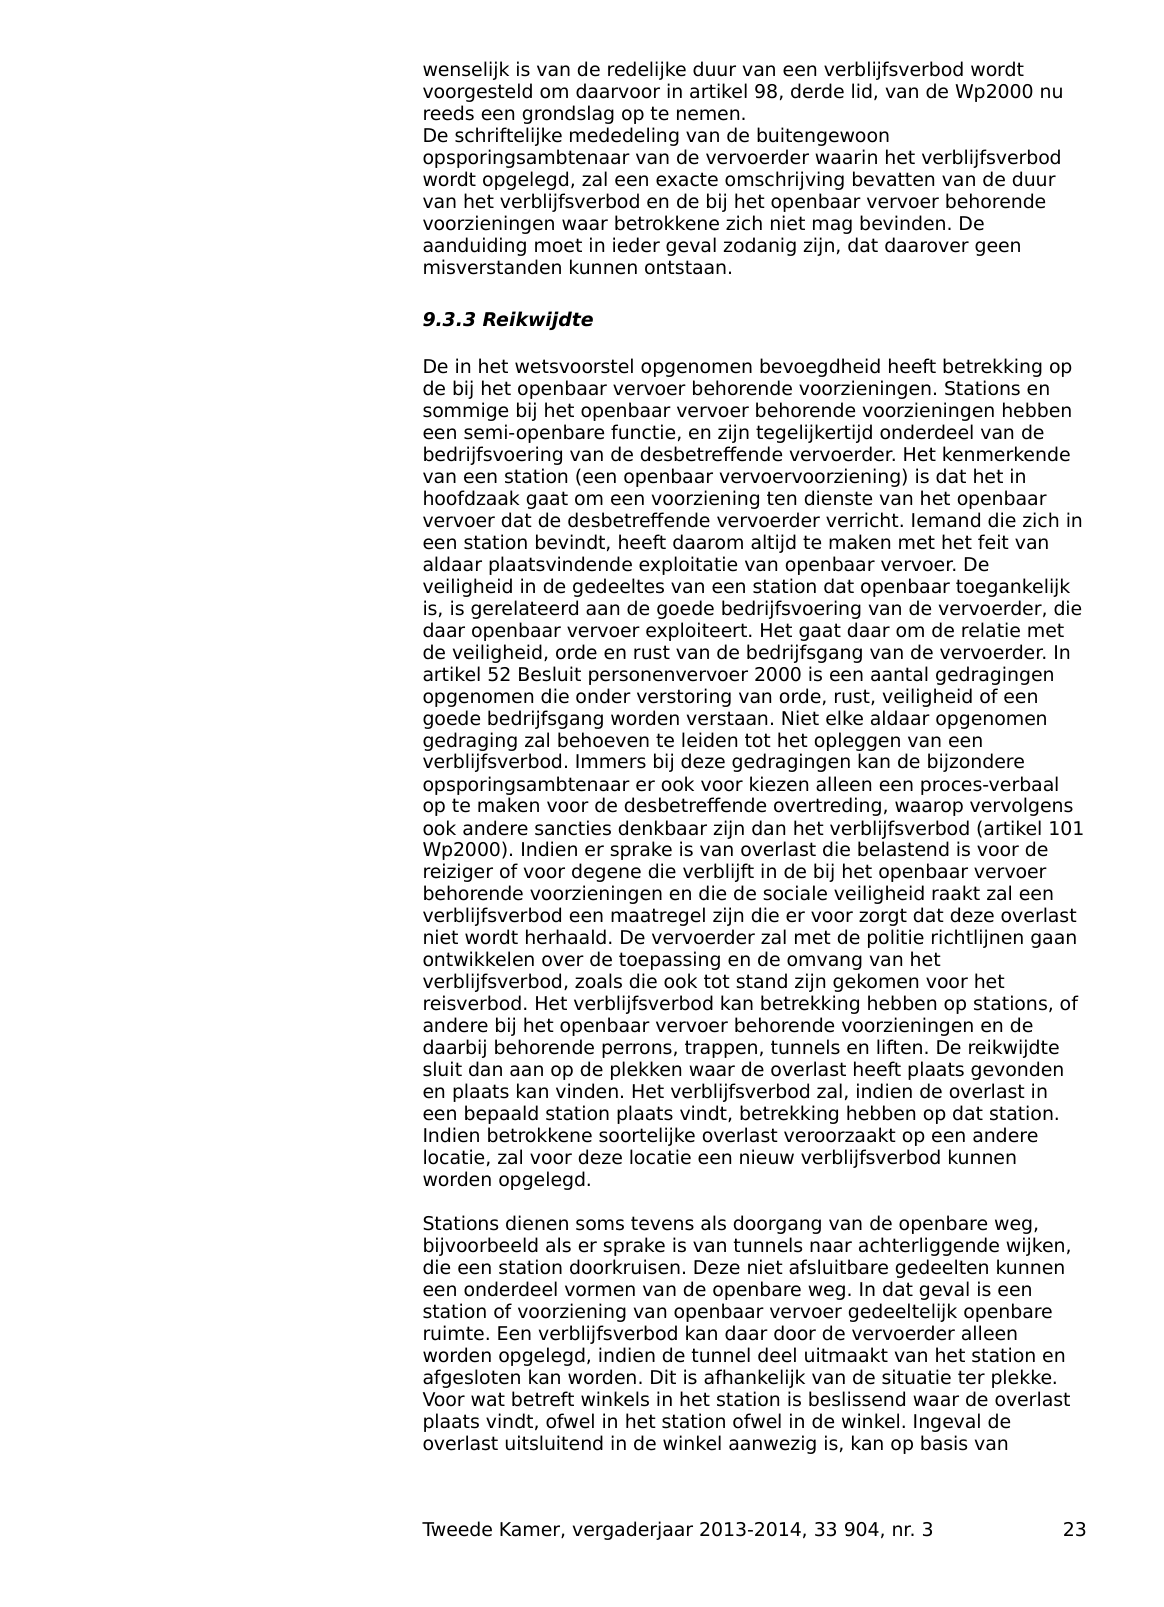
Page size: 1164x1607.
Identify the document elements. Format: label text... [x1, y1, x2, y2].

text De in het wetsvoorstel opgenomen bevoegdheid heeft betrekking op de bij het openbaar vervoer behorende voorzieningen. Stations en sommige bij het openbaar vervoer behorende voorzieningen hebben een semi-openbare functie, en zijn tegelijkertijd onderdeel van de bedrijfsvoering van de desbetreffende vervoerder. Het kenmerkende van een station (een openbaar vervoervoorziening) is dat het in hoofdzaak gaat om een voorziening ten dienste van het openbaar vervoer dat de desbetreffende vervoerder verricht. Iemand die zich in een station bevindt, heeft daarom altijd te maken met het feit van aldaar plaatsvindende exploitatie van openbaar vervoer. De veiligheid in de gedeeltes van een station dat openbaar toegankelijk is, is gerelateerd aan de goede bedrijfsvoering van de vervoerder, die daar openbaar vervoer exploiteert. Het gaat daar om de relatie met de veiligheid, orde en rust van de bedrijfsgang van de vervoerder. In artikel 52 Besluit personenvervoer 2000 is een aantal gedragingen opgenomen die onder verstoring van orde, rust, veiligheid of een goede bedrijfsgang worden verstaan. Niet elke aldaar opgenomen gedraging zal behoeven te leiden tot het opleggen van een verblijfsverbod. Immers bij deze gedragingen kan de bijzondere opsporingsambtenaar er ook voor kiezen alleen een proces-verbaal op te maken voor de desbetreffende overtreding, waarop vervolgens ook andere sancties denkbaar zijn dan het verblijfsverbod (artikel 101 Wp2000). Indien er sprake is van overlast die belastend is voor de reiziger of voor degene die verblijft in de bij het openbaar vervoer behorende voorzieningen en die de sociale veiligheid raakt zal een verblijfsverbod een maatregel zijn die er voor zorgt dat deze overlast niet wordt herhaald. De vervoerder zal met de politie richtlijnen gaan ontwikkelen over de toepassing en de omvang van het verblijfsverbod, zoals die ook tot stand zijn gekomen voor het reisverbod. Het verblijfsverbod kan betrekking hebben op stations, of andere bij het openbaar vervoer behorende voorzieningen en de daarbij behorende perrons, trappen, tunnels en liften. De reikwijdte sluit dan aan op de plekken waar de overlast heeft plaats gevonden en plaats kan vinden. Het verblijfsverbod zal, indien de overlast in een bepaald station plaats vindt, betrekking hebben op dat station. Indien betrokkene soortelijke overlast veroorzaakt op een andere locatie, zal voor deze locatie een nieuw verblijfsverbod kunnen worden opgelegd. [422, 356, 1087, 1191]
text De schriftelijke mededeling van de buitengewoon opsporingsambtenaar van de vervoerder waarin het verblijfsverbod wordt opgelegd, zal een exacte omschrijving bevatten van de duur van het verblijfsverbod en de bij het openbaar vervoer behorende voorzieningen waar betrokkene zich niet mag bevinden. De aanduiding moet in ieder geval zodanig zijn, dat daarover geen misverstanden kunnen ontstaan. [422, 125, 1087, 279]
subtitle 9.3.3 Reikwijdte [422, 309, 1087, 331]
text wenselijk is van de redelijke duur van een verblijfsverbod wordt voorgesteld om daarvoor in artikel 98, derde lid, van de Wp2000 nu reeds een grondslag op te nemen. [422, 59, 1087, 125]
text Stations dienen soms tevens als doorgang van de openbare weg, bijvoorbeeld als er sprake is van tunnels naar achterliggende wijken, die een station doorkruisen. Deze niet afsluitbare gedeelten kunnen een onderdeel vormen van de openbare weg. In dat geval is een station of voorziening van openbaar vervoer gedeeltelijk openbare ruimte. Een verblijfsverbod kan daar door de vervoerder alleen worden opgelegd, indien de tunnel deel uitmaakt van het station en afgesloten kan worden. Dit is afhankelijk van de situatie ter plekke. Voor wat betreft winkels in het station is beslissend waar de overlast plaats vindt, ofwel in het station ofwel in de winkel. Ingeval de overlast uitsluitend in de winkel aanwezig is, kan op basis van [422, 1213, 1087, 1455]
